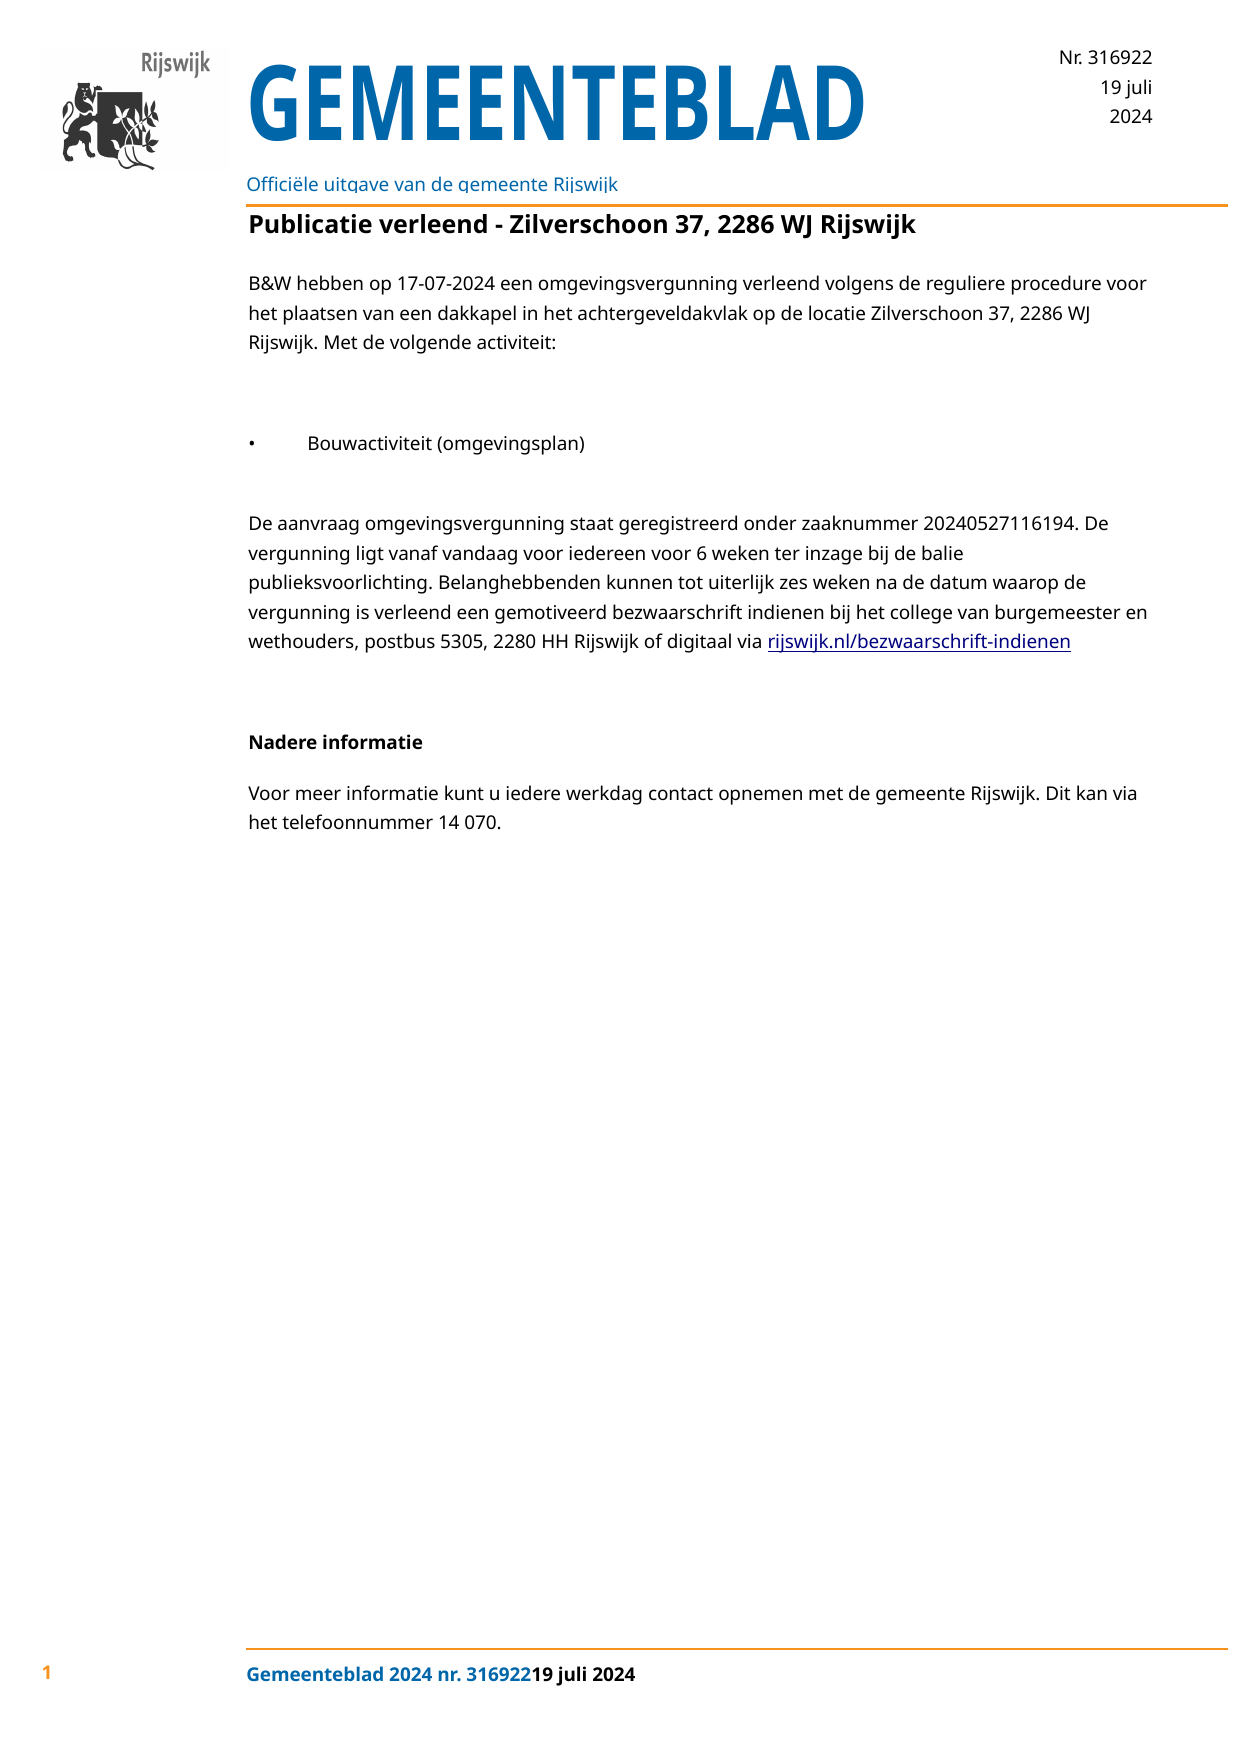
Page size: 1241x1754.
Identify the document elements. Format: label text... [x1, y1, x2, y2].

text De aanvraag omgevingsvergunning staat geregistreerd onder zaaknummer 20240527116194. De vergunning ligt vanaf vandaag voor iedereen voor 6 weken ter inzage bij de balie publieksvoorlichting. Belanghebbenden kunnen tot uiterlijk zes weken na de datum waarop de vergunning is verleend een gemotiveerd bezwaarschrift indienen bij het college van burgemeester en wethouders, postbus 5305, 2280 HH Rijswijk of digitaal via rijswijk.nl/bezwaarschrift-indienen [248, 510, 1152, 654]
picture [41, 47, 231, 172]
text Voor meer informatie kunt u iedere werkdag contact opnemen met de gemeente Rijswijk. Dit kan via het telefoonnummer 14 070. [248, 780, 1152, 835]
text Publicatie verleend - Zilverschoon 37, 2286 WJ Rijswijk [248, 207, 1152, 241]
text Nadere informatie [248, 729, 1152, 755]
text B&W hebben op 17-07-2024 een omgevingsvergunning verleend volgens de reguliere procedure voor het plaatsen van een dakkapel in het achtergeveldakvlak op de locatie Zilverschoon 37, 2286 WJ Rijswijk. Met de volgende activiteit: [248, 270, 1152, 355]
list Bouwactiviteit (omgevingsplan) [248, 430, 1152, 456]
